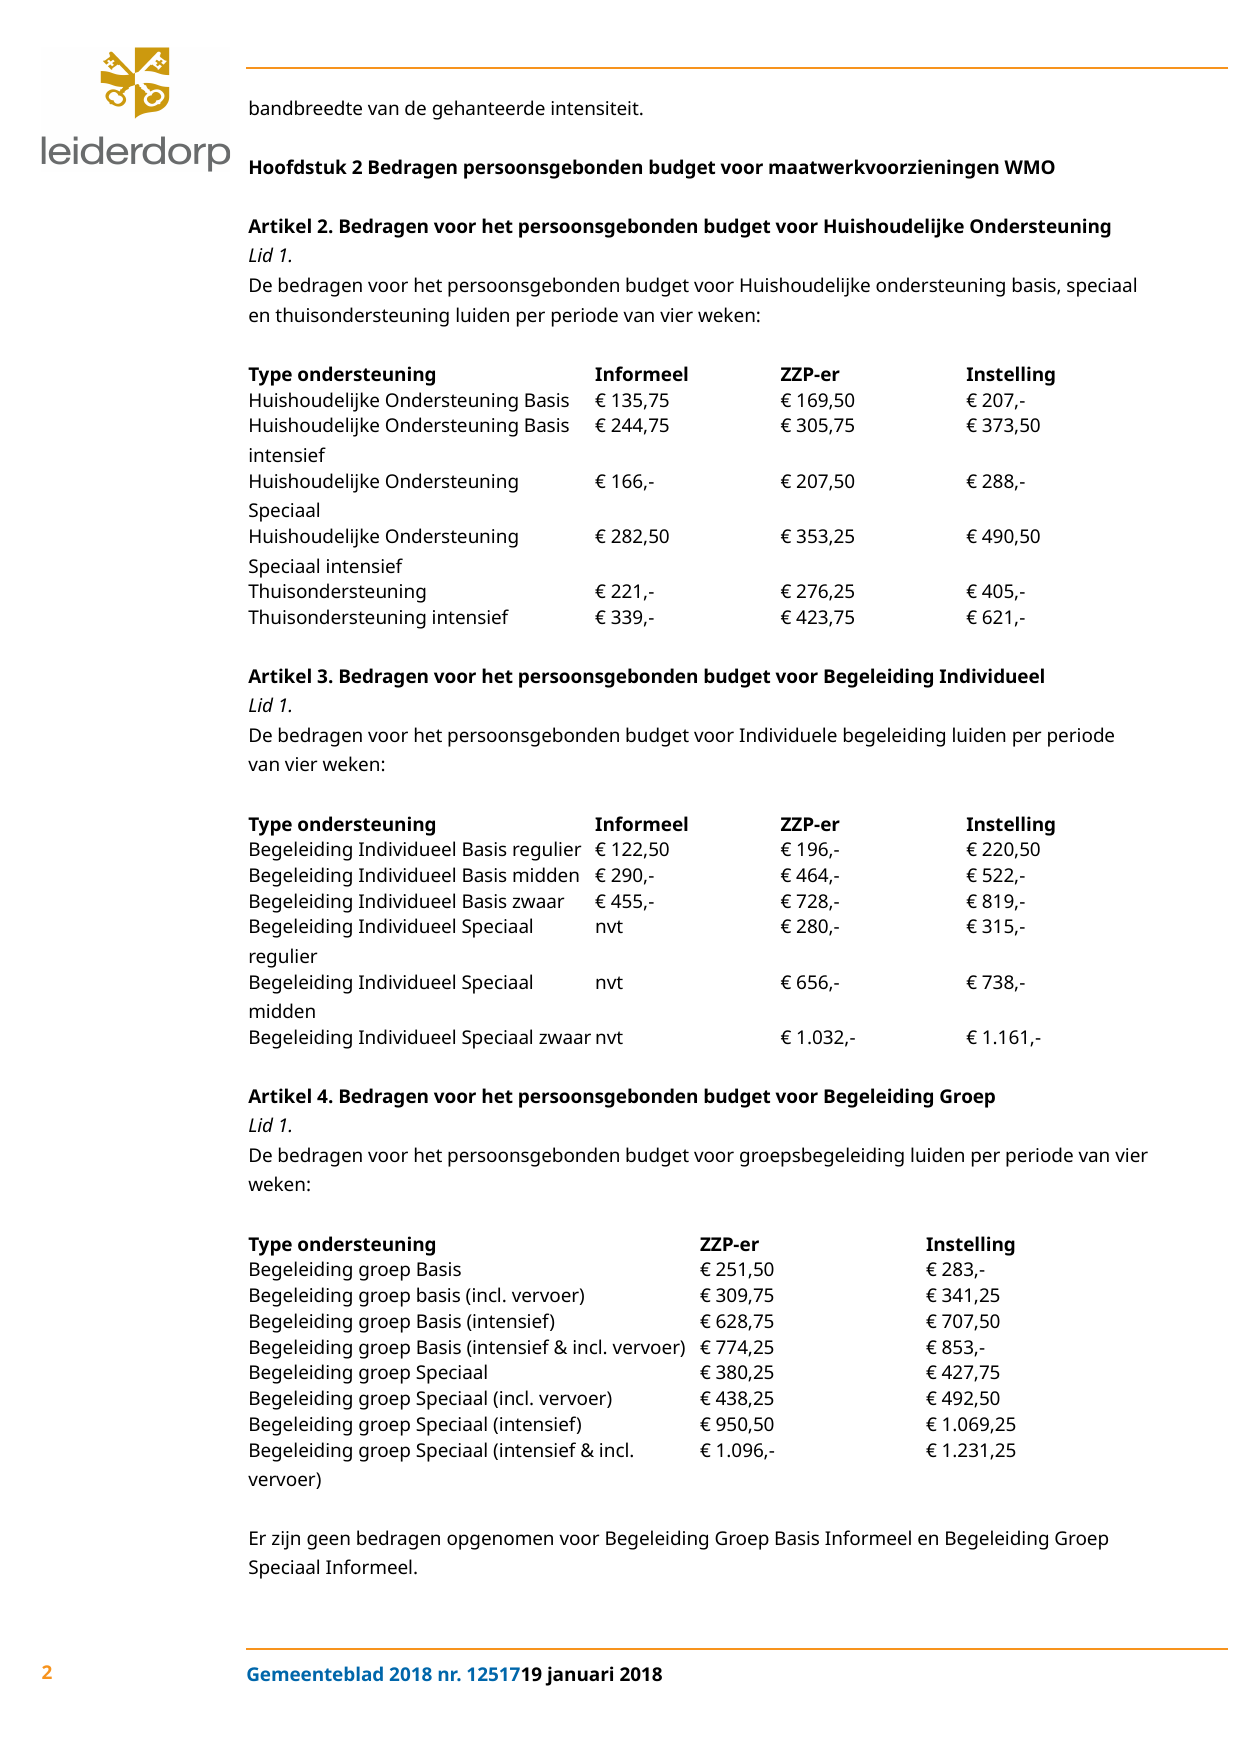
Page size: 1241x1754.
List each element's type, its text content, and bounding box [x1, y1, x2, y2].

table_cell € 283,- [926, 1257, 1152, 1282]
table_cell € 169,50 [780, 387, 966, 413]
table_cell € 196,- [780, 837, 966, 862]
table_header Type ondersteuning [248, 811, 595, 837]
table_cell € 276,25 [780, 579, 966, 604]
table_cell Begeleiding groep Speciaal [248, 1360, 700, 1385]
table_cell Begeleiding groep Speciaal (incl. vervoer) [248, 1385, 700, 1411]
text Lid 1. [248, 692, 1152, 718]
table_cell € 166,- [595, 468, 780, 523]
text Hoofdstuk 2 Bedragen persoonsgebonden budget voor maatwerkvoorzieningen WMO [248, 154, 1152, 180]
table_cell Begeleiding Individueel Basis midden [248, 862, 595, 888]
text De bedragen voor het persoonsgebonden budget voor groepsbegeleiding luiden per periode van vier weken: [248, 1142, 1152, 1197]
table_header Instelling [966, 811, 1152, 837]
table_cell € 490,50 [966, 523, 1152, 578]
table_cell € 774,25 [700, 1334, 926, 1359]
table_cell € 455,- [595, 888, 780, 914]
table_cell Huishoudelijke Ondersteuning Speciaal intensief [248, 523, 595, 578]
table_cell € 1.096,- [700, 1437, 926, 1492]
table_cell € 309,75 [700, 1283, 926, 1308]
table_cell € 288,- [966, 468, 1152, 523]
table_cell Begeleiding Individueel Speciaal zwaar [248, 1024, 595, 1050]
table_cell € 438,25 [700, 1385, 926, 1411]
table_cell € 280,- [780, 914, 966, 969]
table_cell € 282,50 [595, 523, 780, 578]
table_cell € 1.069,25 [926, 1411, 1152, 1437]
table_cell Huishoudelijke Ondersteuning Basis [248, 387, 595, 413]
table_cell € 305,75 [780, 413, 966, 468]
table_cell € 290,- [595, 862, 780, 888]
table_header Informeel [595, 811, 780, 837]
table_cell Begeleiding Individueel Speciaal regulier [248, 914, 595, 969]
table_cell € 315,- [966, 914, 1152, 969]
table_cell € 522,- [966, 862, 1152, 888]
table_cell € 738,- [966, 969, 1152, 1024]
table_header Informeel [595, 361, 780, 387]
table_cell € 950,50 [700, 1411, 926, 1437]
table_cell € 207,- [966, 387, 1152, 413]
table_cell € 220,50 [966, 837, 1152, 862]
table_cell Begeleiding groep basis (incl. vervoer) [248, 1283, 700, 1308]
table_cell € 339,- [595, 604, 780, 630]
table_header ZZP-er [700, 1231, 926, 1257]
table_header Type ondersteuning [248, 361, 595, 387]
table_cell Begeleiding groep Speciaal (intensief & incl. vervoer) [248, 1437, 700, 1492]
table_cell € 464,- [780, 862, 966, 888]
table_cell Begeleiding groep Basis (intensief & incl. vervoer) [248, 1334, 700, 1359]
text bandbreedte van de gehanteerde intensiteit. [248, 95, 1152, 121]
table_cell € 853,- [926, 1334, 1152, 1359]
text De bedragen voor het persoonsgebonden budget voor Individuele begeleiding luiden per periode van vier weken: [248, 722, 1152, 777]
table_cell € 621,- [966, 604, 1152, 630]
table_cell € 405,- [966, 579, 1152, 604]
table_cell € 628,75 [700, 1308, 926, 1334]
table_cell Begeleiding Individueel Basis regulier [248, 837, 595, 862]
table_cell Huishoudelijke Ondersteuning Speciaal [248, 468, 595, 523]
table_cell € 819,- [966, 888, 1152, 914]
table_cell € 423,75 [780, 604, 966, 630]
table_cell € 1.161,- [966, 1024, 1152, 1050]
table_header ZZP-er [780, 811, 966, 837]
table_cell € 1.231,25 [926, 1437, 1152, 1492]
text De bedragen voor het persoonsgebonden budget voor Huishoudelijke ondersteuning basis, speciaal en thuisondersteuning luiden per periode van vier weken: [248, 272, 1152, 328]
table_cell € 492,50 [926, 1385, 1152, 1411]
table_cell Huishoudelijke Ondersteuning Basis intensief [248, 413, 595, 468]
text Artikel 2. Bedragen voor het persoonsgebonden budget voor Huishoudelijke Ondersteuning [248, 213, 1152, 239]
table_cell € 341,25 [926, 1283, 1152, 1308]
table_cell € 353,25 [780, 523, 966, 578]
table_cell Thuisondersteuning [248, 579, 595, 604]
table_cell € 221,- [595, 579, 780, 604]
table_cell Begeleiding Individueel Basis zwaar [248, 888, 595, 914]
table_cell € 373,50 [966, 413, 1152, 468]
table_header Type ondersteuning [248, 1231, 700, 1257]
text Artikel 3. Bedragen voor het persoonsgebonden budget voor Begeleiding Individueel [248, 663, 1152, 688]
table_cell Begeleiding Individueel Speciaal midden [248, 969, 595, 1024]
table_cell € 427,75 [926, 1360, 1152, 1385]
table_cell € 728,- [780, 888, 966, 914]
table_cell nvt [595, 914, 780, 969]
text Artikel 4. Bedragen voor het persoonsgebonden budget voor Begeleiding Groep [248, 1083, 1152, 1109]
table_cell € 656,- [780, 969, 966, 1024]
table_cell nvt [595, 969, 780, 1024]
table_cell Begeleiding groep Basis [248, 1257, 700, 1282]
text Er zijn geen bedragen opgenomen voor Begeleiding Groep Basis Informeel en Begeleiding Groep Speciaal Informeel. [248, 1525, 1152, 1580]
table_cell nvt [595, 1024, 780, 1050]
table_cell Thuisondersteuning intensief [248, 604, 595, 630]
table_cell Begeleiding groep Basis (intensief) [248, 1308, 700, 1334]
table_cell € 135,75 [595, 387, 780, 413]
picture [41, 47, 231, 172]
table_cell € 707,50 [926, 1308, 1152, 1334]
table_header ZZP-er [780, 361, 966, 387]
table_cell Begeleiding groep Speciaal (intensief) [248, 1411, 700, 1437]
table_cell € 1.032,- [780, 1024, 966, 1050]
table_cell € 207,50 [780, 468, 966, 523]
table_header Instelling [966, 361, 1152, 387]
table_cell € 122,50 [595, 837, 780, 862]
table_cell € 380,25 [700, 1360, 926, 1385]
text Lid 1. [248, 1112, 1152, 1138]
text Lid 1. [248, 243, 1152, 268]
table_header Instelling [926, 1231, 1152, 1257]
table_cell € 244,75 [595, 413, 780, 468]
table_cell € 251,50 [700, 1257, 926, 1282]
